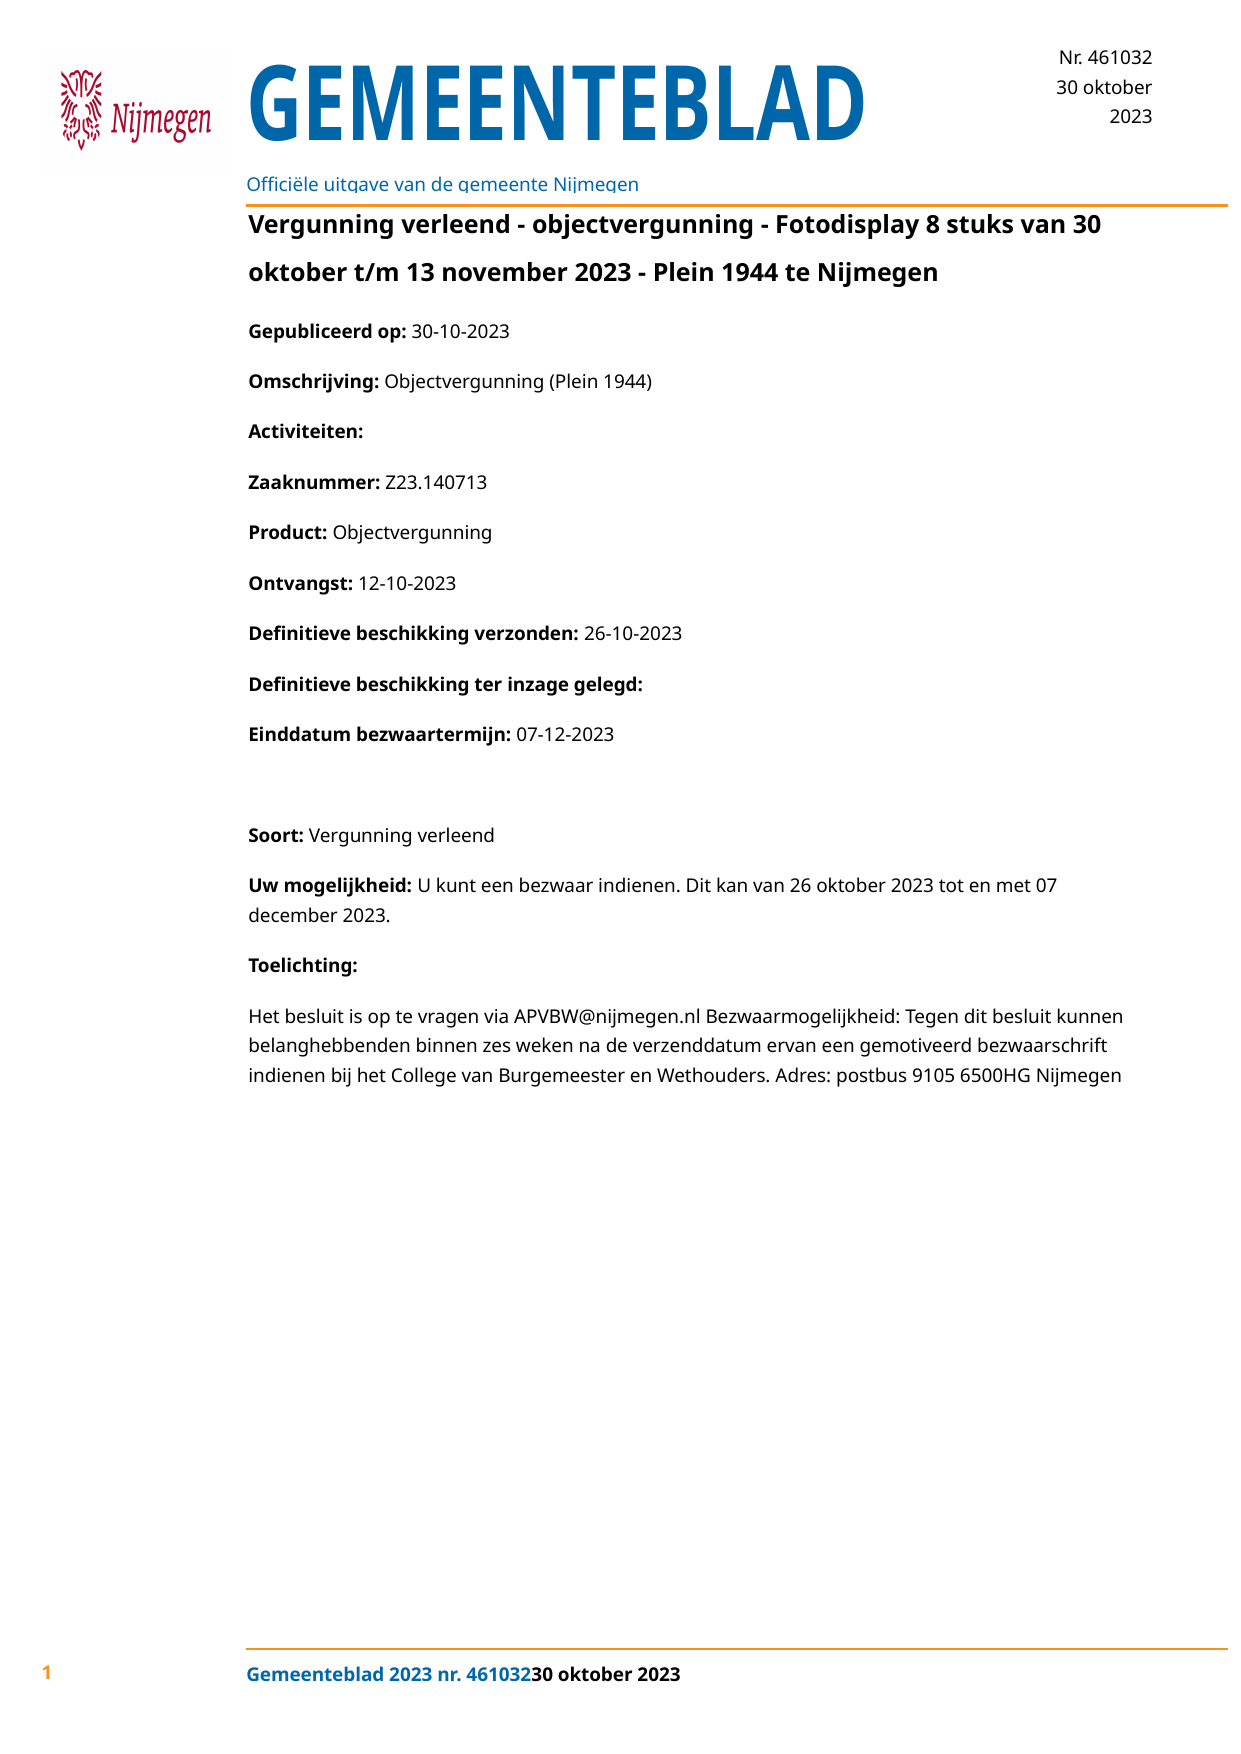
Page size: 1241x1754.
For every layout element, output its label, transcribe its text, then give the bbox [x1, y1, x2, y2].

text Definitieve beschikking verzonden: 26-10-2023 [248, 620, 1152, 646]
text Ontvangst: 12-10-2023 [248, 570, 1152, 596]
text Gepubliceerd op: 30-10-2023 [248, 318, 1152, 344]
picture [41, 47, 231, 172]
text Activiteiten: [248, 419, 1152, 444]
text Product: Objectvergunning [248, 519, 1152, 545]
text Toelichting: [248, 952, 1152, 978]
text Vergunning verleend - objectvergunning - Fotodisplay 8 stuks van 30 oktober t/m 13 november 2023 - Plein 1944 te Nijmegen [248, 207, 1152, 288]
text Einddatum bezwaartermijn: 07-12-2023 [248, 721, 1152, 747]
text Definitieve beschikking ter inzage gelegd: [248, 671, 1152, 697]
text Zaaknummer: Z23.140713 [248, 469, 1152, 495]
text Uw mogelijkheid: U kunt een bezwaar indienen. Dit kan van 26 oktober 2023 tot en met 07 december 2023. [248, 872, 1152, 928]
text Soort: Vergunning verleend [248, 822, 1152, 848]
text Het besluit is op te vragen via APVBW@nijmegen.nl Bezwaarmogelijkheid: Tegen dit besluit kunnen belanghebbenden binnen zes weken na de verzenddatum ervan een gemotiveerd bezwaarschrift indienen bij het College van Burgemeester en Wethouders. Adres: postbus 9105 6500HG Nijmegen [248, 1003, 1152, 1088]
text Omschrijving: Objectvergunning (Plein 1944) [248, 368, 1152, 394]
